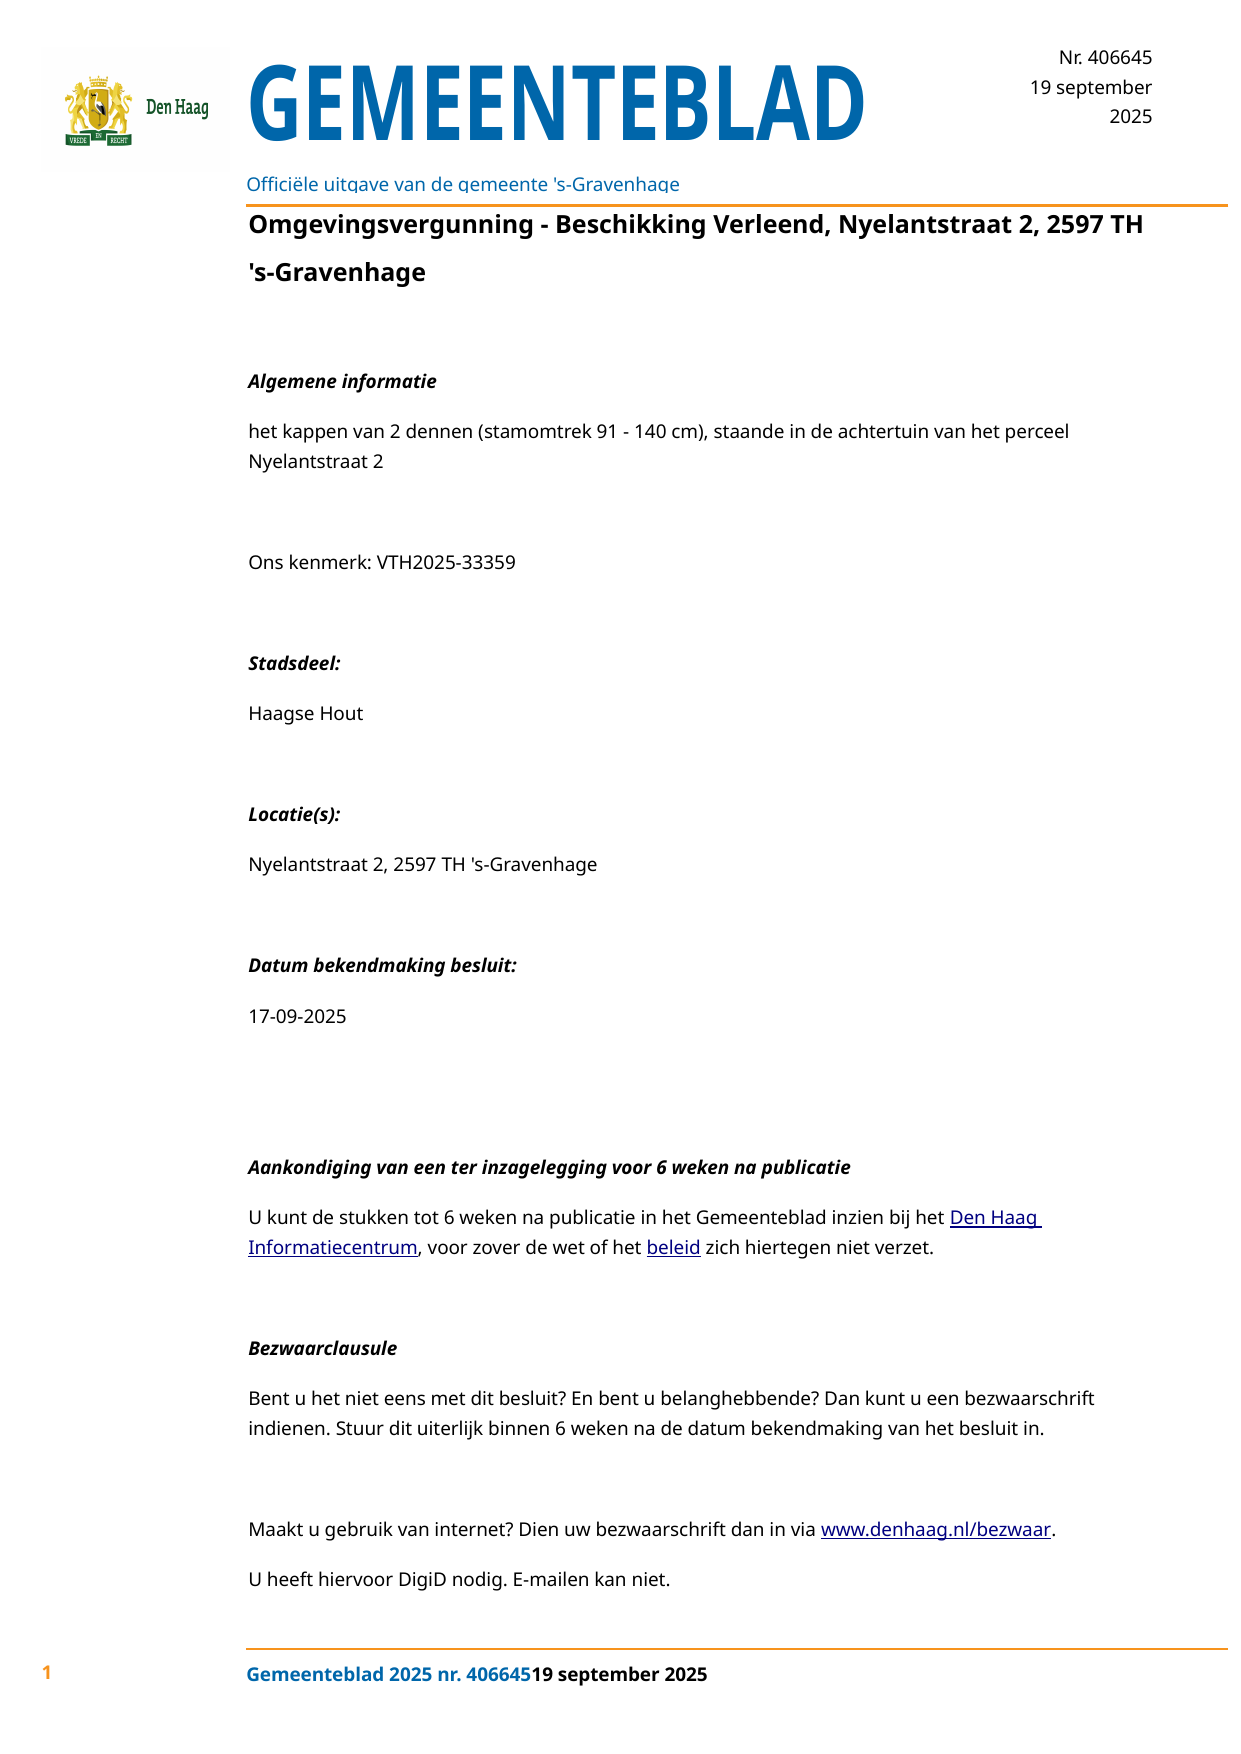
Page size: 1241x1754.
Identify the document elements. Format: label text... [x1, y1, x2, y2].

text Maakt u gebruik van internet? Dien uw bezwaarschrift dan in via www.denhaag.nl/bezwaar. [248, 1516, 1152, 1542]
text Aankondiging van een ter inzagelegging voor 6 weken na publicatie [248, 1154, 1152, 1180]
text 17-09-2025 [248, 1003, 1152, 1029]
text Bent u het niet eens met dit besluit? En bent u belanghebbende? Dan kunt u een bezwaarschrift indienen. Stuur dit uiterlijk binnen 6 weken na de datum bekendmaking van het besluit in. [248, 1385, 1152, 1441]
text Nyelantstraat 2, 2597 TH 's-Gravenhage [248, 852, 1152, 877]
text U kunt de stukken tot 6 weken na publicatie in het Gemeenteblad inzien bij het Den Haag Informatiecentrum, voor zover de wet of het beleid zich hiertegen niet verzet. [248, 1204, 1152, 1260]
text Haagse Hout [248, 700, 1152, 726]
text het kappen van 2 dennen (stamomtrek 91 - 140 cm), staande in de achtertuin van het perceel Nyelantstraat 2 [248, 419, 1152, 474]
text Omgevingsvergunning - Beschikking Verleend, Nyelantstraat 2, 2597 TH 's-Gravenhage [248, 207, 1152, 288]
picture [41, 47, 231, 172]
text Locatie(s): [248, 801, 1152, 827]
text U heeft hiervoor DigiD nodig. E-mailen kan niet. [248, 1566, 1152, 1592]
text Algemene informatie [248, 368, 1152, 394]
text Bezwaarclausule [248, 1335, 1152, 1361]
text Stadsdeel: [248, 650, 1152, 676]
text Ons kenmerk: VTH2025-33359 [248, 549, 1152, 575]
text Datum bekendmaking besluit: [248, 952, 1152, 978]
